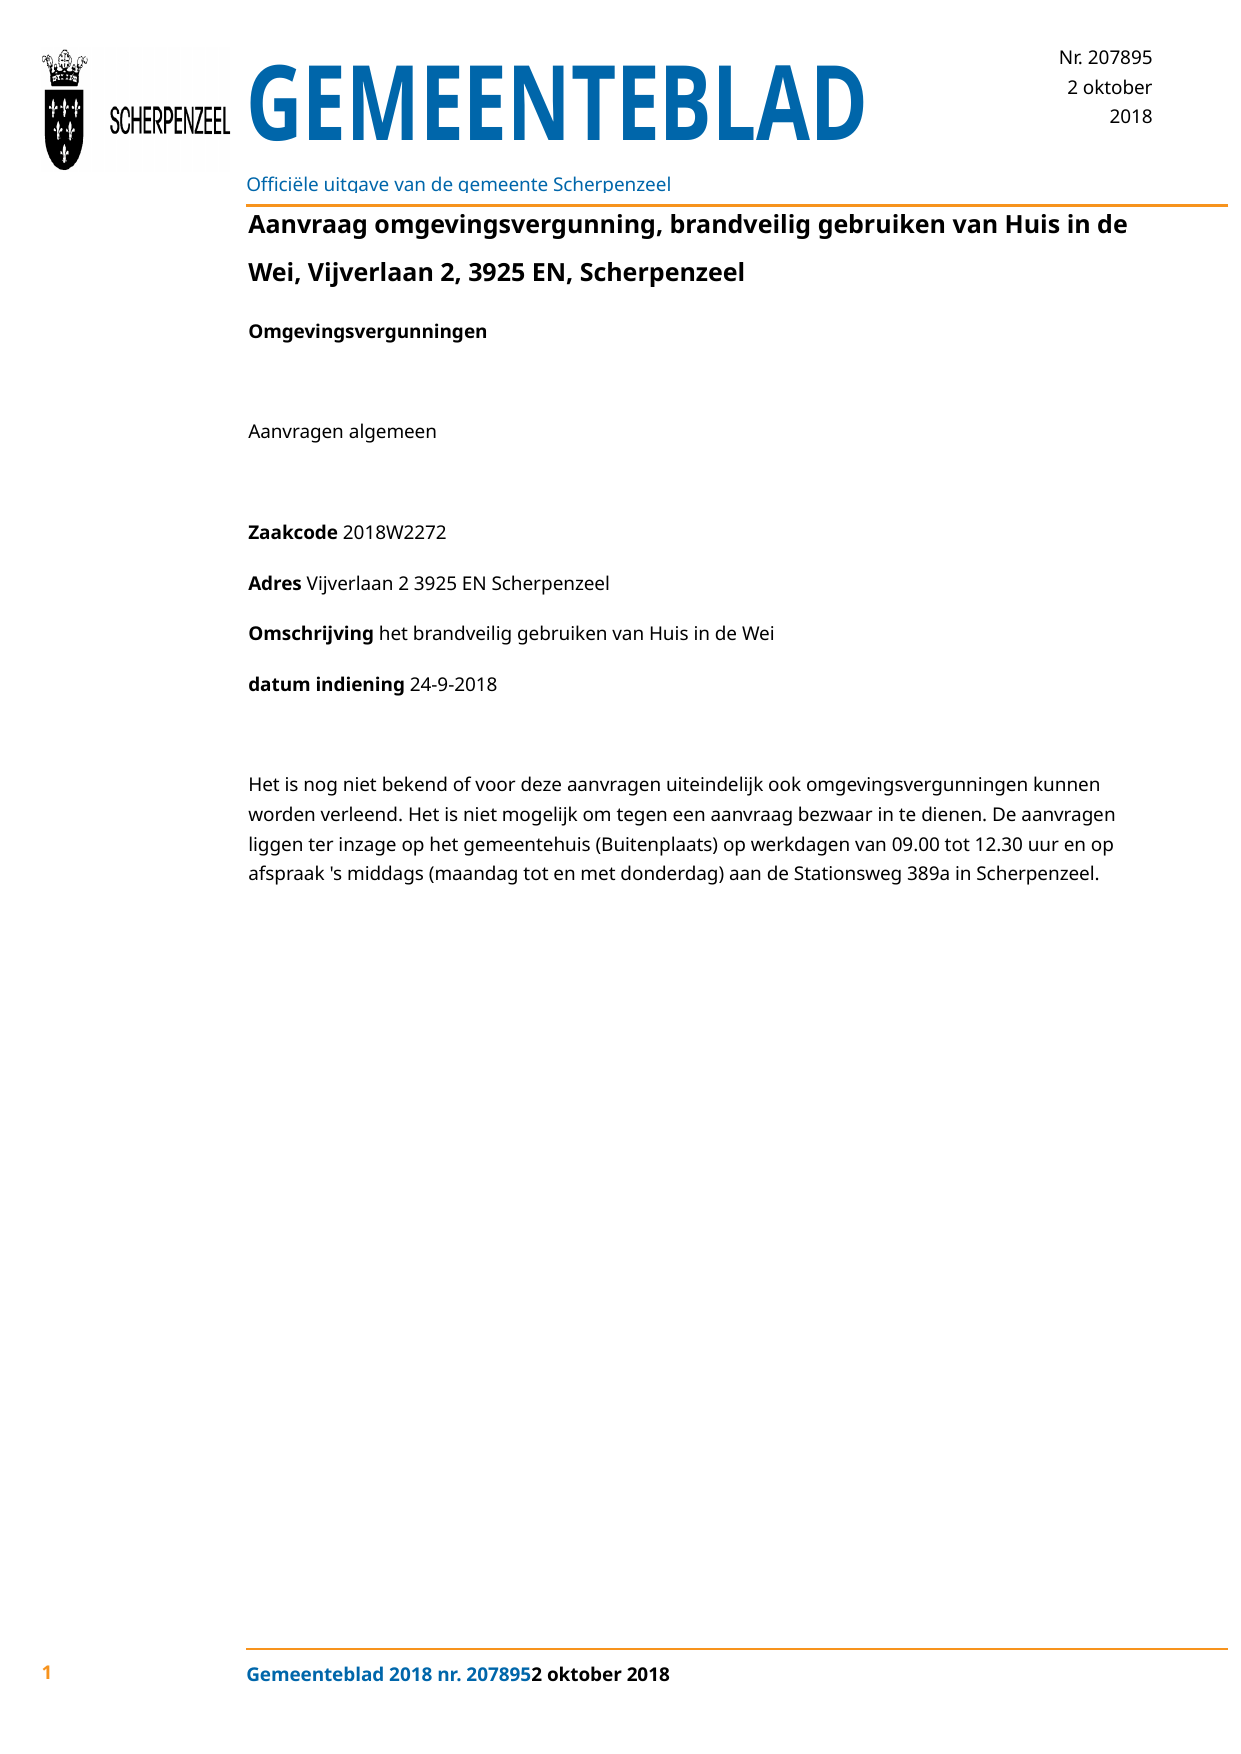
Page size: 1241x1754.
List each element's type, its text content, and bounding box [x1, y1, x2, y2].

text Aanvragen algemeen [248, 419, 1152, 444]
text Omschrijving het brandveilig gebruiken van Huis in de Wei [248, 620, 1152, 646]
text Omgevingsvergunningen [248, 318, 1152, 344]
picture [41, 47, 231, 172]
text Het is nog niet bekend of voor deze aanvragen uiteindelijk ook omgevingsvergunningen kunnen worden verleend. Het is niet mogelijk om tegen een aanvraag bezwaar in te dienen. De aanvragen liggen ter inzage op het gemeentehuis (Buitenplaats) op werkdagen van 09.00 tot 12.30 uur en op afspraak 's middags (maandag tot en met donderdag) aan de Stationsweg 389a in Scherpenzeel. [248, 772, 1152, 886]
text datum indiening 24-9-2018 [248, 671, 1152, 697]
text Zaakcode 2018W2272 [248, 519, 1152, 545]
text Adres Vijverlaan 2 3925 EN Scherpenzeel [248, 570, 1152, 596]
text Aanvraag omgevingsvergunning, brandveilig gebruiken van Huis in de Wei, Vijverlaan 2, 3925 EN, Scherpenzeel [248, 207, 1152, 288]
